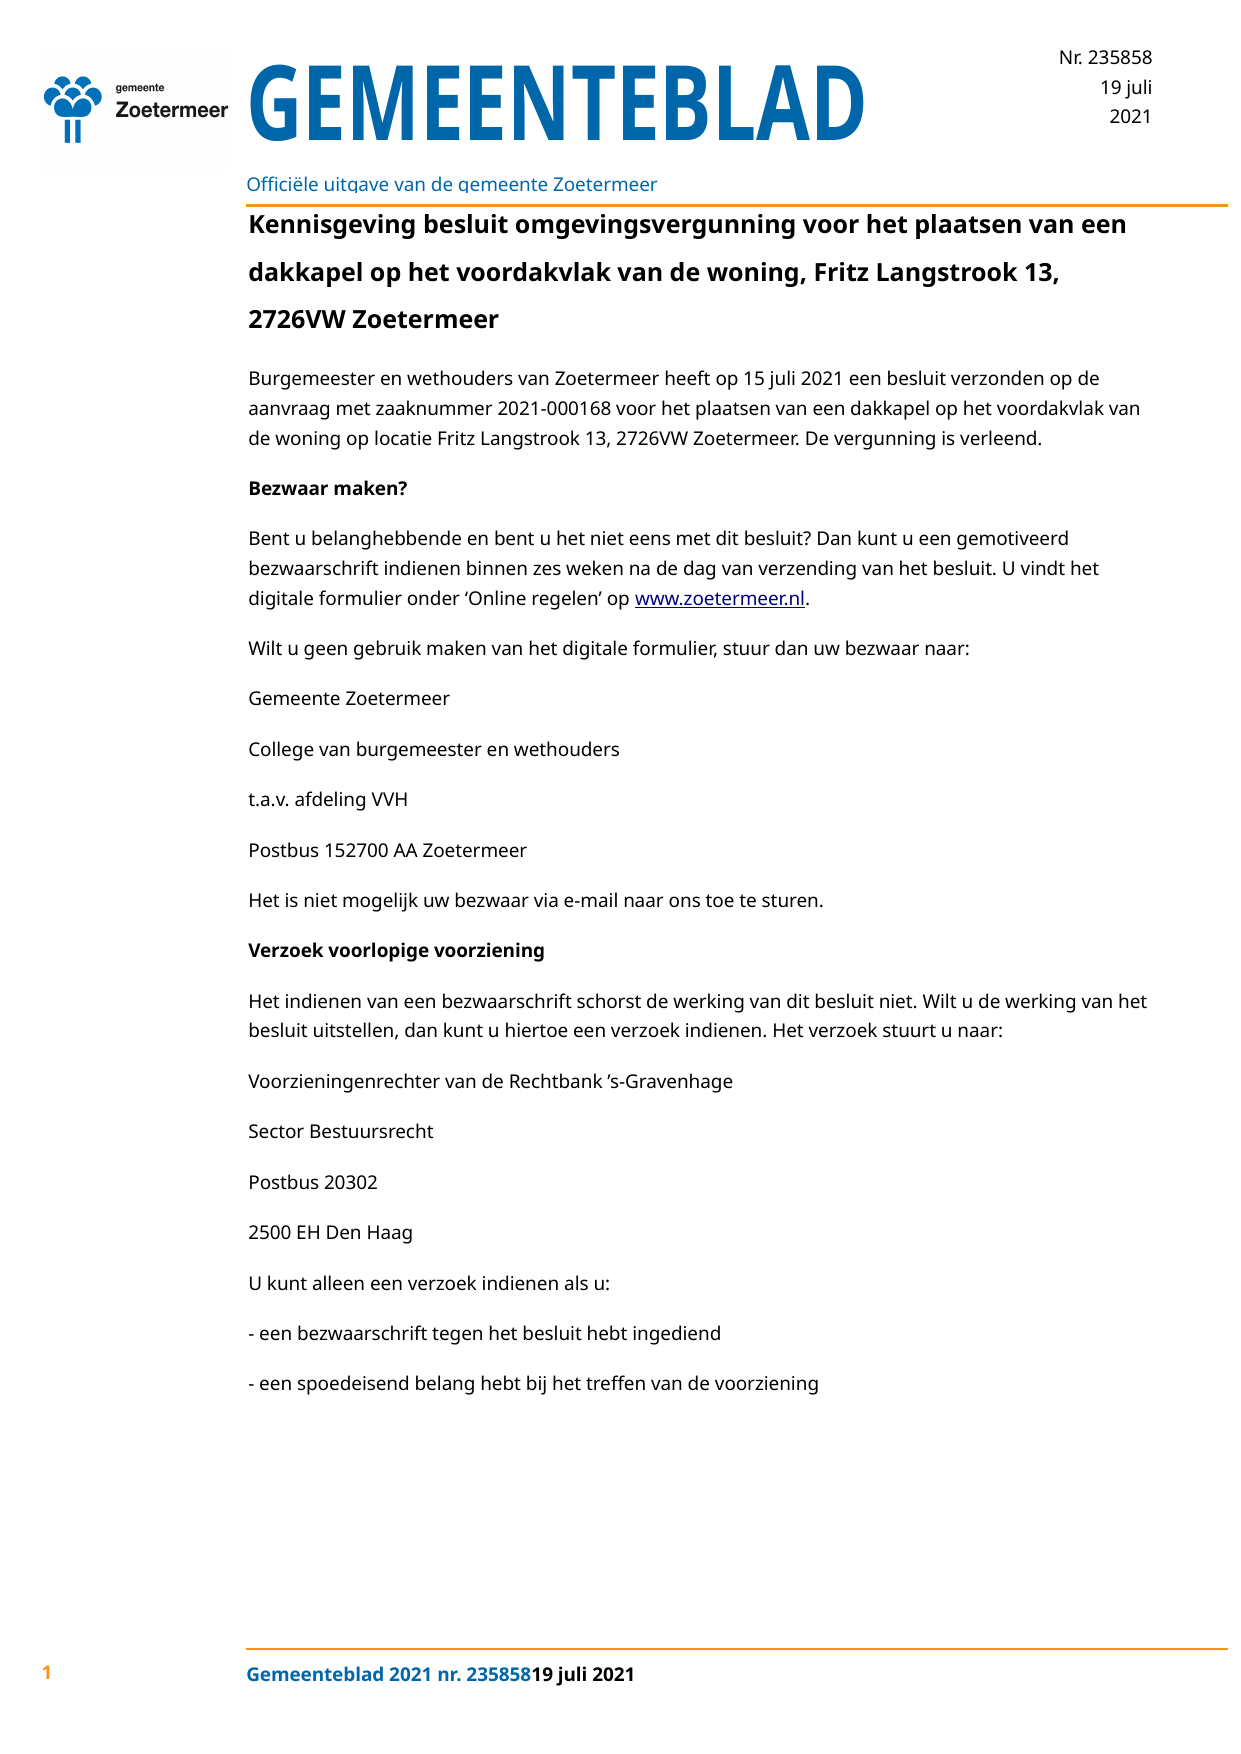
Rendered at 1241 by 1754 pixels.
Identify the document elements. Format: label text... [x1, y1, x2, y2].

text Bent u belanghebbende en bent u het niet eens met dit besluit? Dan kunt u een gemotiveerd bezwaarschrift indienen binnen zes weken na de dag van verzending van het besluit. U vindt het digitale formulier onder ‘Online regelen’ op www.zoetermeer.nl. [248, 526, 1152, 610]
text Gemeente Zoetermeer [248, 686, 1152, 711]
text Het indienen van een bezwaarschrift schorst de werking van dit besluit niet. Wilt u de werking van het besluit uitstellen, dan kunt u hiertoe een verzoek indienen. Het verzoek stuurt u naar: [248, 988, 1152, 1043]
text Postbus 152700 AA Zoetermeer [248, 837, 1152, 862]
text Voorzieningenrechter van de Rechtbank ’s-Gravenhage [248, 1068, 1152, 1094]
text Bezwaar maken? [248, 475, 1152, 501]
text Burgemeester en wethouders van Zoetermeer heeft op 15 juli 2021 een besluit verzonden op de aanvraag met zaaknummer 2021-000168 voor het plaatsen van een dakkapel op het voordakvlak van de woning op locatie Fritz Langstrook 13, 2726VW Zoetermeer. De vergunning is verleend. [248, 366, 1152, 450]
text Het is niet mogelijk uw bezwaar via e-mail naar ons toe te sturen. [248, 887, 1152, 913]
text Wilt u geen gebruik maken van het digitale formulier, stuur dan uw bezwaar naar: [248, 635, 1152, 661]
text 2500 EH Den Haag [248, 1219, 1152, 1245]
text Postbus 20302 [248, 1169, 1152, 1194]
text t.a.v. afdeling VVH [248, 786, 1152, 812]
text - een spoedeisend belang hebt bij het treffen van de voorziening [248, 1371, 1152, 1396]
text U kunt alleen een verzoek indienen als u: [248, 1270, 1152, 1295]
text Kennisgeving besluit omgevingsvergunning voor het plaatsen van een dakkapel op het voordakvlak van de woning, Fritz Langstrook 13, 2726VW Zoetermeer [248, 207, 1152, 336]
text Sector Bestuursrecht [248, 1118, 1152, 1144]
picture [41, 47, 231, 172]
text Verzoek voorlopige voorziening [248, 938, 1152, 963]
text College van burgemeester en wethouders [248, 736, 1152, 762]
text - een bezwaarschrift tegen het besluit hebt ingediend [248, 1320, 1152, 1346]
